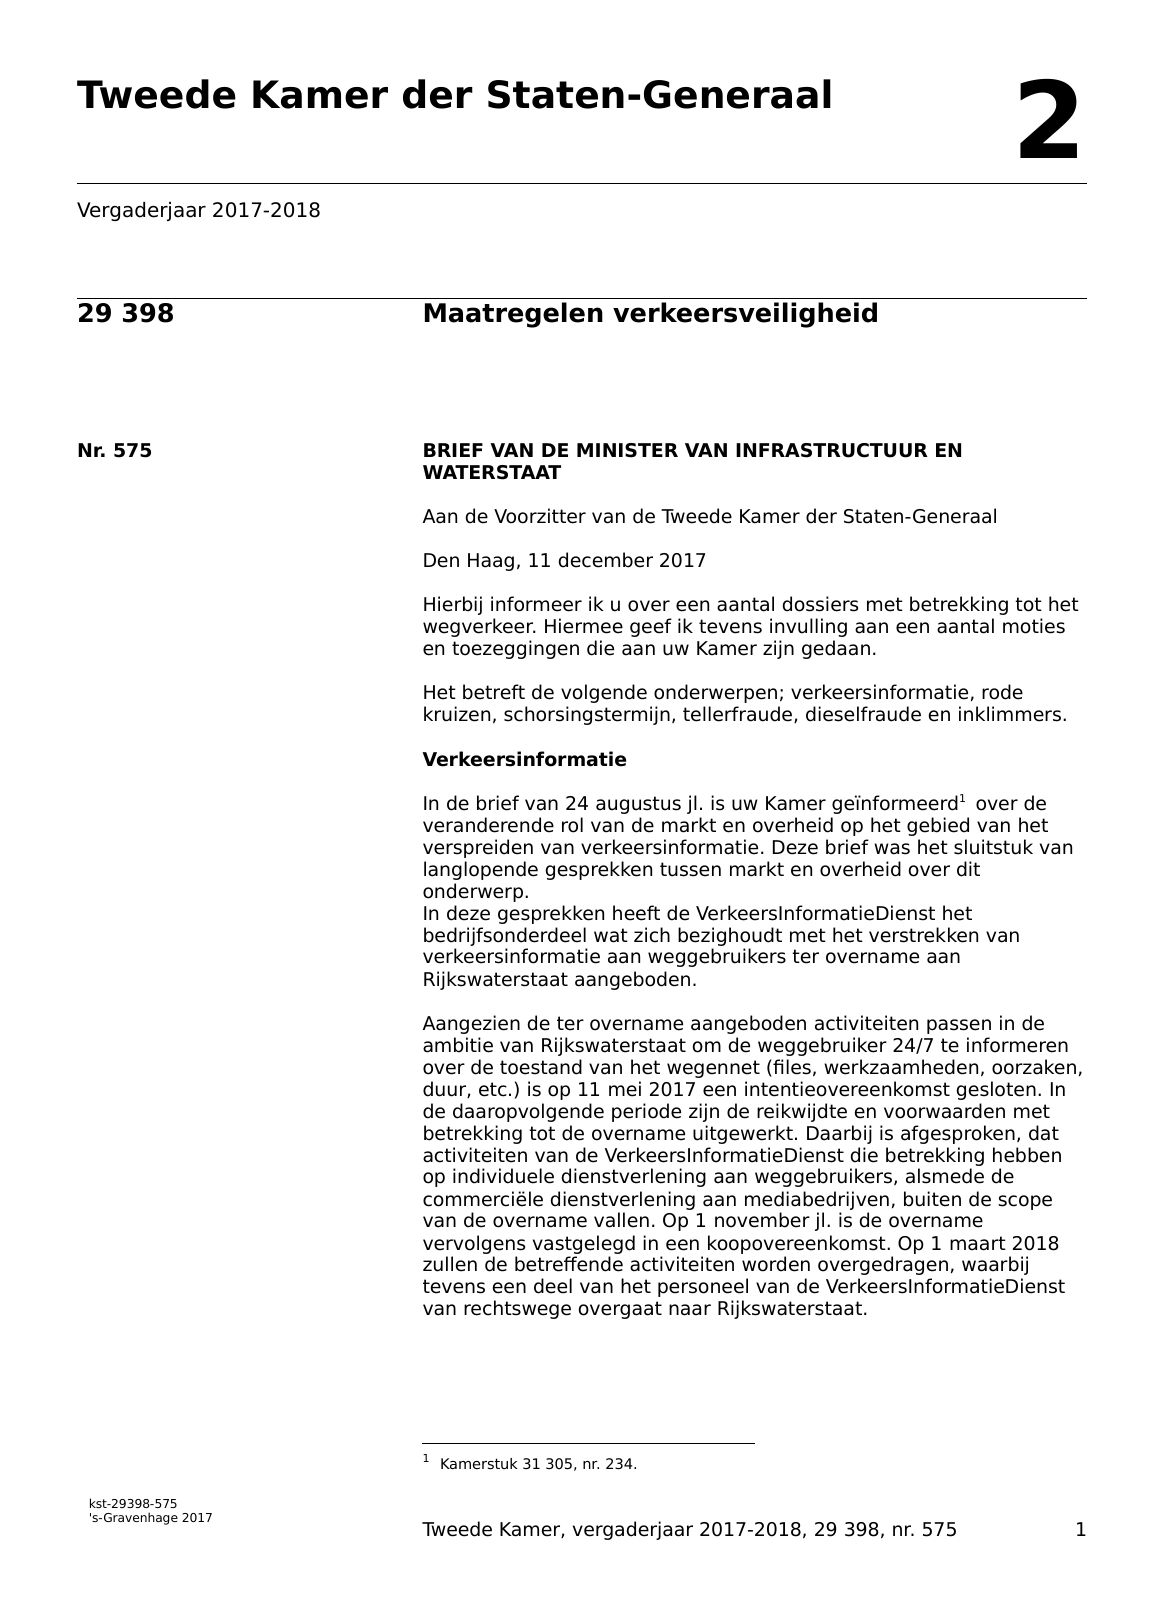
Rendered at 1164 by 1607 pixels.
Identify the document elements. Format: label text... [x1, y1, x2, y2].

text In de brief van 24 augustus jl. is uw Kamer geïnformeerd over de veranderende rol van de markt en overheid op het gebied van het verspreiden van verkeersinformatie. Deze brief was het sluitstuk van langlopende gesprekken tussen markt en overheid over dit onderwerp. [422, 793, 1087, 902]
text Kamerstuk 31 305, nr. 234. [422, 1452, 1087, 1474]
text kst-29398-575 [88, 1497, 323, 1511]
text Aangezien de ter overname aangeboden activiteiten passen in de ambitie van Rijkswaterstaat om de weggebruiker 24/7 te informeren over de toestand van het wegennet (files, werkzaamheden, oorzaken, duur, etc.) is op 11 mei 2017 een intentieovereenkomst gesloten. In de daaropvolgende periode zijn de reikwijdte en voorwaarden met betrekking tot de overname uitgewerkt. Daarbij is afgesproken, dat activiteiten van de VerkeersInformatieDienst die betrekking hebben op individuele dienstverlening aan weggebruikers, alsmede de commerciële dienstverlening aan mediabedrijven, buiten de scope van de overname vallen. Op 1 november jl. is de overname vervolgens vastgelegd in een koopovereenkomst. Op 1 maart 2018 zullen de betreffende activiteiten worden overgedragen, waarbij tevens een deel van het personeel van de VerkeersInformatieDienst van rechtswege overgaat naar Rijkswaterstaat. [422, 1013, 1087, 1320]
table_cell Vergaderjaar 2017-2018 [77, 184, 1087, 298]
text In deze gesprekken heeft de VerkeersInformatieDienst het bedrijfsonderdeel wat zich bezighoudt met het verstrekken van verkeersinformatie aan weggebruikers ter overname aan Rijkswaterstaat aangeboden. [422, 902, 1087, 990]
text Hierbij informeer ik u over een aantal dossiers met betrekking tot het wegverkeer. Hiermee geef ik tevens invulling aan een aantal moties en toezeggingen die aan uw Kamer zijn gedaan. [422, 594, 1087, 660]
text Den Haag, 11 december 2017 [422, 550, 1087, 572]
subtitle Verkeersinformatie [422, 748, 1087, 770]
subtitle 29 398 Maatregelen verkeersveiligheid [77, 299, 1087, 329]
text Het betreft de volgende onderwerpen; verkeersinformatie, rode kruizen, schorsingstermijn, tellerfraude, dieselfraude en inklimmers. [422, 682, 1087, 726]
table_header 2 [886, 59, 1087, 183]
text 's-Gravenhage 2017 [88, 1511, 323, 1525]
table_header Tweede Kamer der Staten-Generaal [77, 59, 886, 183]
subtitle Nr. 575 BRIEF VAN DE MINISTER VAN INFRASTRUCTUUR EN WATERSTAAT [77, 440, 1087, 484]
text Aan de Voorzitter van de Tweede Kamer der Staten-Generaal [422, 506, 1087, 528]
